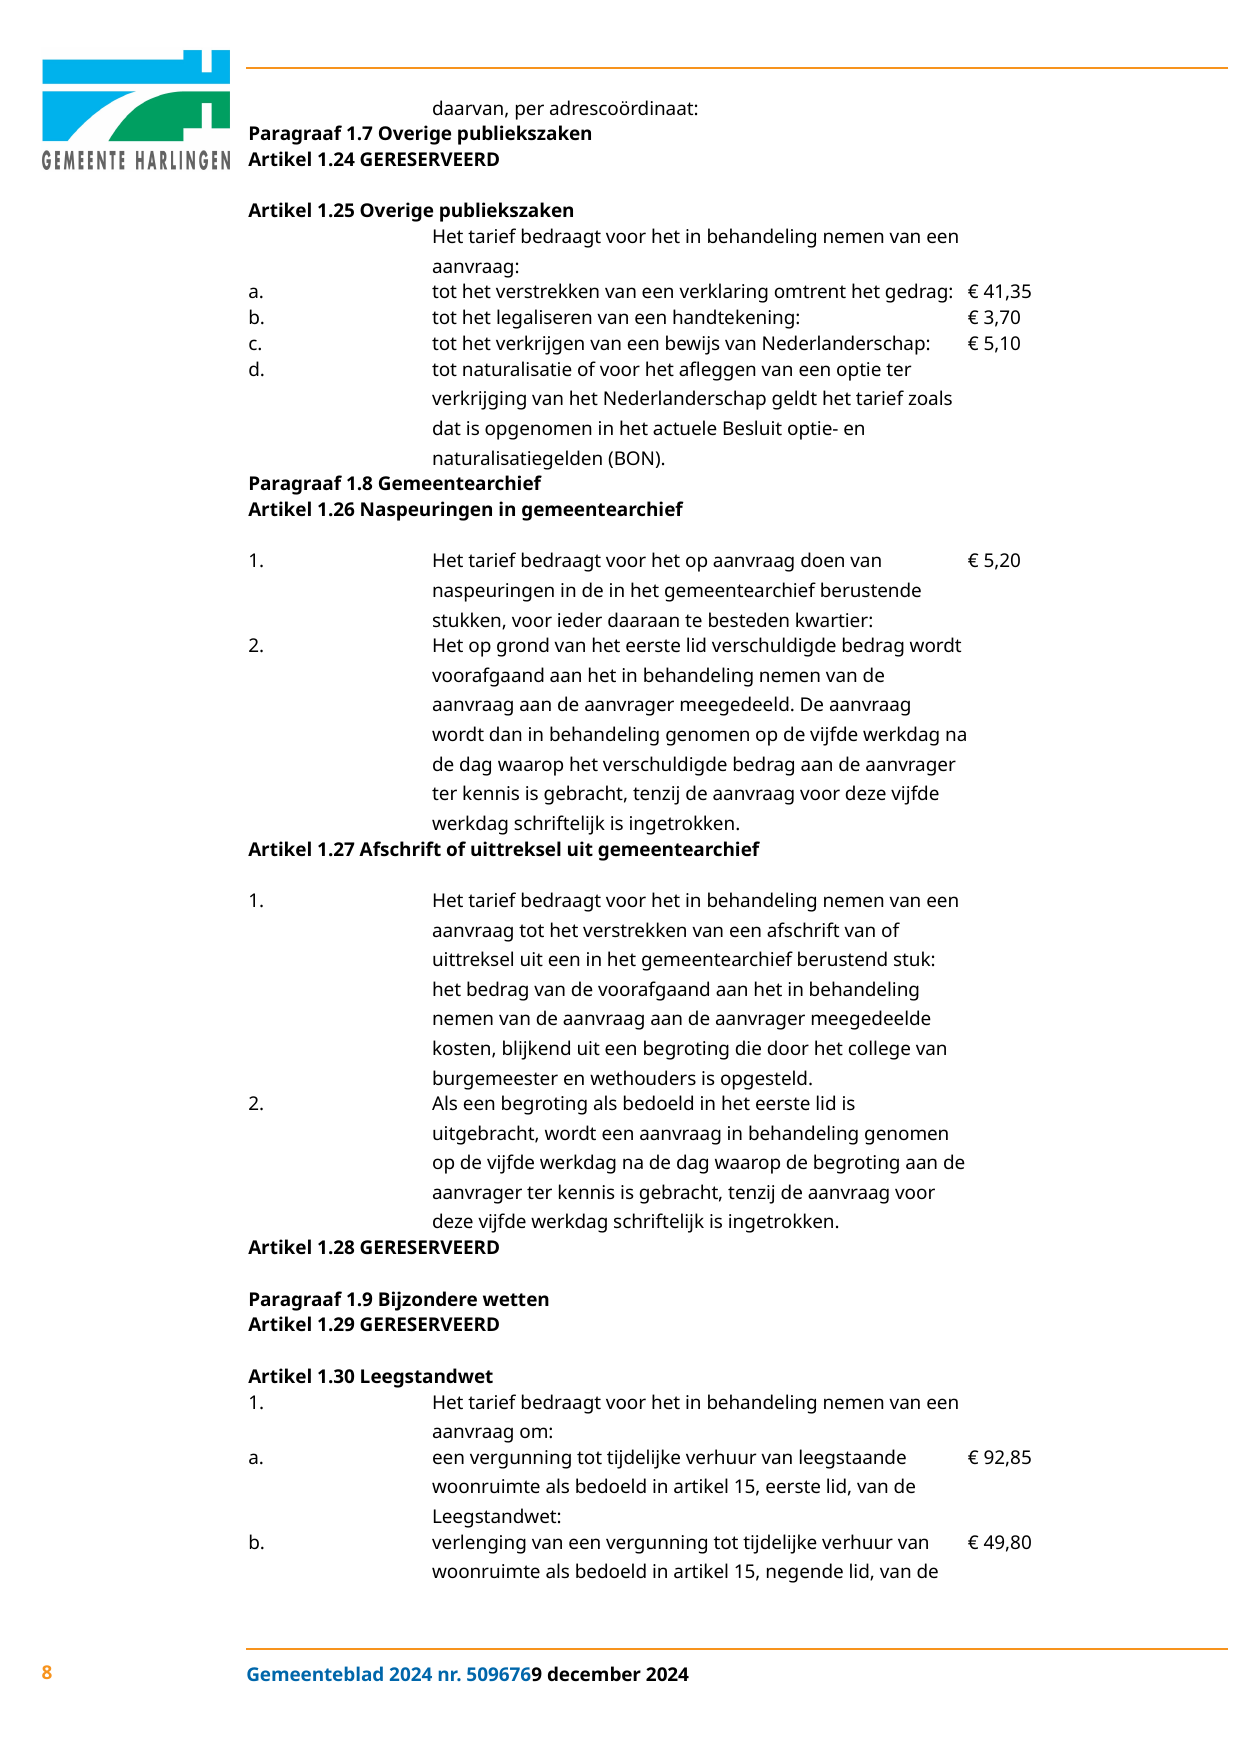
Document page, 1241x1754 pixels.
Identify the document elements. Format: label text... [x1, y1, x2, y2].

table_cell [968, 1090, 1152, 1234]
table_cell [968, 172, 1152, 198]
table_cell verlenging van een vergunning tot tijdelijke verhuur van woonruimte als bedoeld in artikel 15, negende lid, van de [432, 1529, 968, 1584]
table_cell Het tarief bedraagt voor het in behandeling nemen van een aanvraag tot het verstrekken van een afschrift van of uittreksel uit een in het gemeentearchief berustend stuk: het bedrag van de voorafgaand aan het in behandeling nemen van de aanvraag aan de aanvrager meegedeelde kosten, blijkend uit een begroting die door het college van burgemeester en wethouders is opgesteld. [432, 887, 968, 1090]
table_cell tot het legaliseren van een handtekening: [432, 305, 968, 330]
table_cell [968, 224, 1152, 279]
table_cell 2. [248, 633, 432, 836]
table_cell Het tarief bedraagt voor het in behandeling nemen van een aanvraag om: [432, 1389, 968, 1444]
table_cell [248, 522, 432, 548]
table_cell b. [248, 1529, 432, 1584]
table_cell [248, 224, 432, 279]
table_cell daarvan, per adrescoördinaat: [432, 95, 968, 121]
table_cell a. [248, 279, 432, 304]
table_cell Het tarief bedraagt voor het in behandeling nemen van een aanvraag: [432, 224, 968, 279]
table_cell tot naturalisatie of voor het afleggen van een optie ter verkrijging van het Nederlanderschap geldt het tarief zoals dat is opgenomen in het actuele Besluit optie- en naturalisatiegelden (BON). [432, 356, 968, 470]
table_cell € 5,10 [968, 330, 1152, 356]
table_cell [968, 1389, 1152, 1444]
table_cell [968, 356, 1152, 470]
table_cell Artikel 1.27 Afschrift of uittreksel uit gemeentearchief [248, 836, 1152, 861]
table_cell [432, 522, 968, 548]
table_cell € 5,20 [968, 548, 1152, 632]
table_cell Paragraaf 1.8 Gemeentearchief [248, 470, 1152, 496]
table_cell a. [248, 1444, 432, 1529]
table_cell c. [248, 330, 432, 356]
table_cell € 41,35 [968, 279, 1152, 304]
table_cell [968, 1338, 1152, 1363]
table_cell tot het verstrekken van een verklaring omtrent het gedrag: [432, 279, 968, 304]
table_cell 1. [248, 1389, 432, 1444]
table_cell d. [248, 356, 432, 470]
table_cell [432, 861, 968, 887]
table_cell [432, 1260, 968, 1286]
table_cell tot het verkrijgen van een bewijs van Nederlanderschap: [432, 330, 968, 356]
table_cell € 92,85 [968, 1444, 1152, 1529]
table_cell 1. [248, 548, 432, 632]
table_cell 2. [248, 1090, 432, 1234]
table_cell Paragraaf 1.9 Bijzondere wetten [248, 1286, 1152, 1312]
table_cell [432, 172, 968, 198]
table_cell Artikel 1.26 Naspeuringen in gemeentearchief [248, 496, 1152, 522]
table_cell [248, 1338, 432, 1363]
table_cell Het tarief bedraagt voor het op aanvraag doen van naspeuringen in de in het gemeentearchief berustende stukken, voor ieder daaraan te besteden kwartier: [432, 548, 968, 632]
table_cell [248, 172, 432, 198]
table_cell [248, 861, 432, 887]
table_cell Artikel 1.29 GERESERVEERD [248, 1312, 1152, 1337]
table_cell Het op grond van het eerste lid verschuldigde bedrag wordt voorafgaand aan het in behandeling nemen van de aanvraag aan de aanvrager meegedeeld. De aanvraag wordt dan in behandeling genomen op de vijfde werkdag na de dag waarop het verschuldigde bedrag aan de aanvrager ter kennis is gebracht, tenzij de aanvraag voor deze vijfde werkdag schriftelijk is ingetrokken. [432, 633, 968, 836]
table_cell [968, 861, 1152, 887]
table_cell b. [248, 305, 432, 330]
table_cell € 49,80 [968, 1529, 1152, 1584]
table_cell [432, 1338, 968, 1363]
table_cell Artikel 1.28 GERESERVEERD [248, 1235, 1152, 1260]
picture [41, 47, 231, 172]
table_cell een vergunning tot tijdelijke verhuur van leegstaande woonruimte als bedoeld in artikel 15, eerste lid, van de Leegstandwet: [432, 1444, 968, 1529]
table_cell [248, 95, 432, 121]
table_cell [968, 633, 1152, 836]
table_cell [968, 1260, 1152, 1286]
table_cell [968, 522, 1152, 548]
table_cell Als een begroting als bedoeld in het eerste lid is uitgebracht, wordt een aanvraag in behandeling genomen op de vijfde werkdag na de dag waarop de begroting aan de aanvrager ter kennis is gebracht, tenzij de aanvraag voor deze vijfde werkdag schriftelijk is ingetrokken. [432, 1090, 968, 1234]
table_cell Artikel 1.25 Overige publiekszaken [248, 198, 1152, 223]
table_cell [248, 1260, 432, 1286]
table_cell Artikel 1.24 GERESERVEERD [248, 146, 1152, 172]
table_cell Paragraaf 1.7 Overige publiekszaken [248, 121, 1152, 146]
table_cell € 3,70 [968, 305, 1152, 330]
table_cell Artikel 1.30 Leegstandwet [248, 1363, 1152, 1389]
table_cell 1. [248, 887, 432, 1090]
table_cell [968, 887, 1152, 1090]
table_cell [968, 95, 1152, 121]
